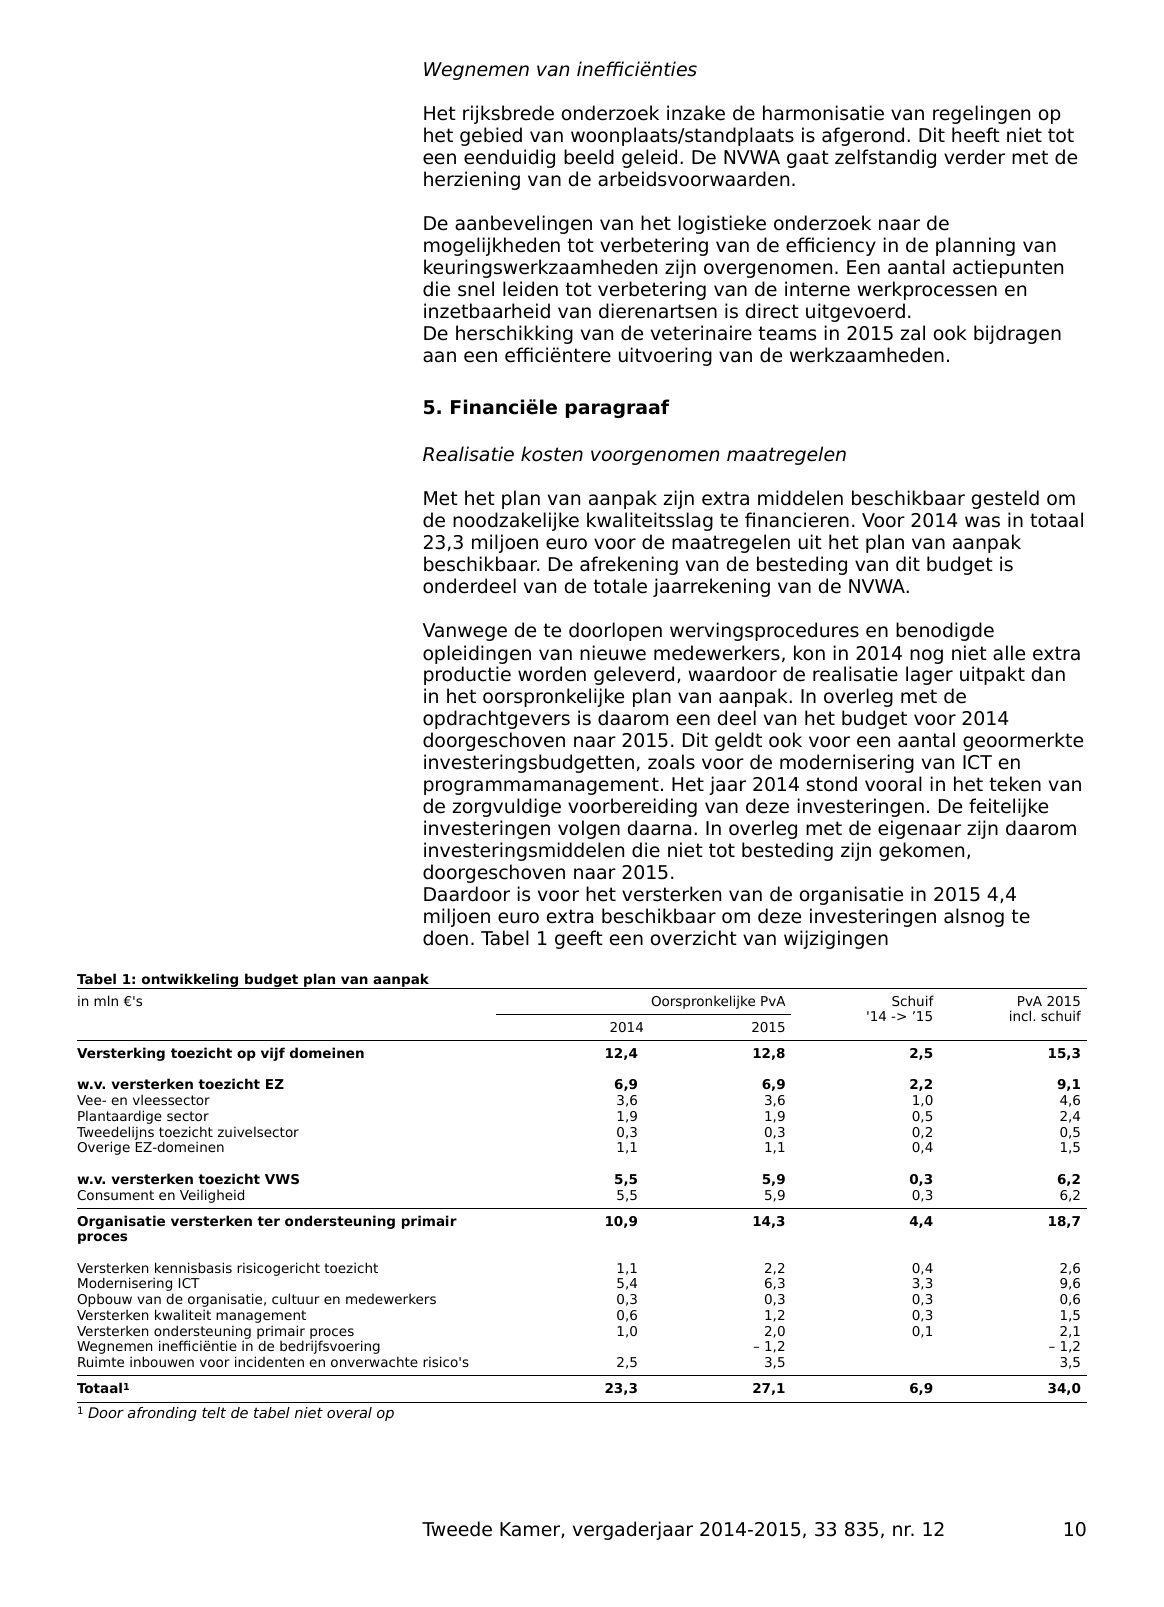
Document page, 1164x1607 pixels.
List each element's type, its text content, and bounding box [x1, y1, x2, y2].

table_cell – 1,2 [939, 1339, 1087, 1355]
table_cell 10,9 [496, 1209, 644, 1245]
text Met het plan van aanpak zijn extra middelen beschikbaar gesteld om de noodzakelijke kwaliteitsslag te financieren. Voor 2014 was in totaal 23,3 miljoen euro voor de maatregelen uit het plan van aanpak beschikbaar. De afrekening van de besteding van dit budget is onderdeel van de totale jaarrekening van de NVWA. [422, 488, 1087, 598]
table_cell 12,8 [644, 1041, 791, 1061]
table_cell 9,1 [939, 1077, 1087, 1093]
table_cell Consument en Veiligheid [77, 1187, 496, 1208]
table_cell 27,1 [644, 1376, 791, 1402]
table_cell 0,6 [939, 1292, 1087, 1308]
table_cell 1,0 [791, 1093, 939, 1109]
text Daardoor is voor het versterken van de organisatie in 2015 4,4 miljoen euro extra beschikbaar om deze investeringen alsnog te doen. Tabel 1 geeft een overzicht van wijzigingen [422, 884, 1087, 950]
table_cell 5,4 [496, 1276, 644, 1292]
table_cell 0,3 [496, 1124, 644, 1140]
table_cell 5,9 [644, 1172, 791, 1187]
table_cell Wegnemen inefficiëntie in de bedrijfsvoering [77, 1339, 496, 1355]
table_cell [496, 1156, 644, 1172]
table_cell 1 Door afronding telt de tabel niet overal op [77, 1403, 1087, 1422]
table_cell Schuif '14 -> ’15 [791, 989, 939, 1040]
table_cell 5,5 [496, 1187, 644, 1208]
table_cell 2,5 [496, 1355, 644, 1375]
table_cell 0,3 [496, 1292, 644, 1308]
table_cell 1,5 [939, 1308, 1087, 1323]
table_cell 3,5 [939, 1355, 1087, 1375]
table_cell [77, 1245, 496, 1261]
table_cell 2,5 [791, 1041, 939, 1061]
table_cell 0,3 [791, 1172, 939, 1187]
table_cell [791, 1245, 939, 1261]
table_cell [791, 1061, 939, 1077]
table_cell [77, 1156, 496, 1172]
table_cell PvA 2015 incl. schuif [939, 989, 1087, 1040]
text De aanbevelingen van het logistieke onderzoek naar de mogelijkheden tot verbetering van de efficiency in de planning van keuringswerkzaamheden zijn overgenomen. Een aantal actiepunten die snel leiden tot verbetering van de interne werkprocessen en inzetbaarheid van dierenartsen is direct uitgevoerd. [422, 213, 1087, 323]
table_cell 0,3 [644, 1292, 791, 1308]
text De herschikking van de veterinaire teams in 2015 zal ook bijdragen aan een efficiëntere uitvoering van de werkzaamheden. [422, 323, 1087, 367]
table_cell 1,0 [496, 1324, 644, 1339]
table_cell 5,9 [644, 1187, 791, 1208]
table_cell 1,1 [496, 1140, 644, 1156]
table_cell 12,4 [496, 1041, 644, 1061]
table_cell 0,5 [791, 1109, 939, 1124]
table_cell w.v. versterken toezicht VWS [77, 1172, 496, 1187]
table_cell 2,1 [939, 1324, 1087, 1339]
table_cell 6,9 [496, 1077, 644, 1093]
table_cell 0,3 [791, 1292, 939, 1308]
table_cell [496, 1339, 644, 1355]
table_cell Opbouw van de organisatie, cultuur en medewerkers [77, 1292, 496, 1308]
table_header Tabel 1: ontwikkeling budget plan van aanpak [77, 972, 1087, 988]
table_cell w.v. versterken toezicht EZ [77, 1077, 496, 1093]
text Het rijksbrede onderzoek inzake de harmonisatie van regelingen op het gebied van woonplaats/standplaats is afgerond. Dit heeft niet tot een eenduidig beeld geleid. De NVWA gaat zelfstandig verder met de herziening van de arbeidsvoorwaarden. [422, 103, 1087, 191]
table_cell 6,2 [939, 1187, 1087, 1208]
table_cell 3,5 [644, 1355, 791, 1375]
table_cell [791, 1156, 939, 1172]
table_cell Versterken kennisbasis risicogericht toezicht [77, 1261, 496, 1276]
table_cell [644, 1156, 791, 1172]
table_cell 6,2 [939, 1172, 1087, 1187]
table_cell 1,2 [644, 1308, 791, 1323]
table_cell 0,6 [496, 1308, 644, 1323]
table_cell [496, 1061, 644, 1077]
table_cell 1,9 [496, 1109, 644, 1124]
table_cell 2014 [496, 1015, 644, 1040]
table_cell 34,0 [939, 1376, 1087, 1402]
table_cell 2,6 [939, 1261, 1087, 1276]
table_cell 3,6 [496, 1093, 644, 1109]
table_cell – 1,2 [644, 1339, 791, 1355]
table_cell 0,1 [791, 1324, 939, 1339]
table_cell Tweedelijns toezicht zuivelsector [77, 1124, 496, 1140]
table_cell Plantaardige sector [77, 1109, 496, 1124]
table_cell [791, 1355, 939, 1375]
table_cell 2,4 [939, 1109, 1087, 1124]
table_cell [939, 1061, 1087, 1077]
table_cell Modernisering ICT [77, 1276, 496, 1292]
table_cell [77, 1061, 496, 1077]
table_cell 6,3 [644, 1276, 791, 1292]
table_cell 0,4 [791, 1140, 939, 1156]
table_cell [939, 1156, 1087, 1172]
table_cell Organisatie versterken ter ondersteuning primair proces [77, 1209, 496, 1245]
table_cell 2,0 [644, 1324, 791, 1339]
table_cell Versterken ondersteuning primair proces [77, 1324, 496, 1339]
table_cell Oorspronkelijke PvA [496, 989, 791, 1014]
table_cell Overige EZ-domeinen [77, 1140, 496, 1156]
table_cell 23,3 [496, 1376, 644, 1402]
table_cell 2015 [644, 1015, 791, 1040]
table_cell Totaal1 [77, 1376, 496, 1402]
table_cell 6,9 [791, 1376, 939, 1402]
table_cell 1,1 [496, 1261, 644, 1276]
table_cell 15,3 [939, 1041, 1087, 1061]
table_cell [644, 1245, 791, 1261]
table_cell 3,3 [791, 1276, 939, 1292]
table_cell 1,5 [939, 1140, 1087, 1156]
table_cell [939, 1245, 1087, 1261]
table_cell 0,4 [791, 1261, 939, 1276]
table_cell 1,9 [644, 1109, 791, 1124]
table_cell 9,6 [939, 1276, 1087, 1292]
table_cell 18,7 [939, 1209, 1087, 1245]
table_cell [791, 1339, 939, 1355]
subtitle Realisatie kosten voorgenomen maatregelen [422, 444, 1087, 466]
table_cell 2,2 [644, 1261, 791, 1276]
table_cell [644, 1061, 791, 1077]
table_cell 4,4 [791, 1209, 939, 1245]
table_cell 5,5 [496, 1172, 644, 1187]
table_cell [496, 1245, 644, 1261]
subtitle Wegnemen van inefficiënties [422, 59, 1087, 81]
table_cell Versterken kwaliteit management [77, 1308, 496, 1323]
table_cell 14,3 [644, 1209, 791, 1245]
table_cell 2,2 [791, 1077, 939, 1093]
table_cell 6,9 [644, 1077, 791, 1093]
table_cell 4,6 [939, 1093, 1087, 1109]
table_cell 0,2 [791, 1124, 939, 1140]
table_cell 3,6 [644, 1093, 791, 1109]
table_cell 0,3 [791, 1308, 939, 1323]
subtitle 5. Financiële paragraaf [422, 397, 1087, 419]
table_cell Versterking toezicht op vijf domeinen [77, 1041, 496, 1061]
table_cell 0,3 [791, 1187, 939, 1208]
table_cell 0,3 [644, 1124, 791, 1140]
table_cell Vee- en vleessector [77, 1093, 496, 1109]
table_cell 0,5 [939, 1124, 1087, 1140]
text Vanwege de te doorlopen wervingsprocedures en benodigde opleidingen van nieuwe medewerkers, kon in 2014 nog niet alle extra productie worden geleverd, waardoor de realisatie lager uitpakt dan in het oorspronkelijke plan van aanpak. In overleg met de opdrachtgevers is daarom een deel van het budget voor 2014 doorgeschoven naar 2015. Dit geldt ook voor een aantal geoormerkte investeringsbudgetten, zoals voor de modernisering van ICT en programmamanagement. Het jaar 2014 stond vooral in het teken van de zorgvuldige voorbereiding van deze investeringen. De feitelijke investeringen volgen daarna. In overleg met de eigenaar zijn daarom investeringsmiddelen die niet tot besteding zijn gekomen, doorgeschoven naar 2015. [422, 620, 1087, 884]
table_cell Ruimte inbouwen voor incidenten en onverwachte risico's [77, 1355, 496, 1375]
table_cell 1,1 [644, 1140, 791, 1156]
table_cell in mln €'s [77, 989, 496, 1040]
